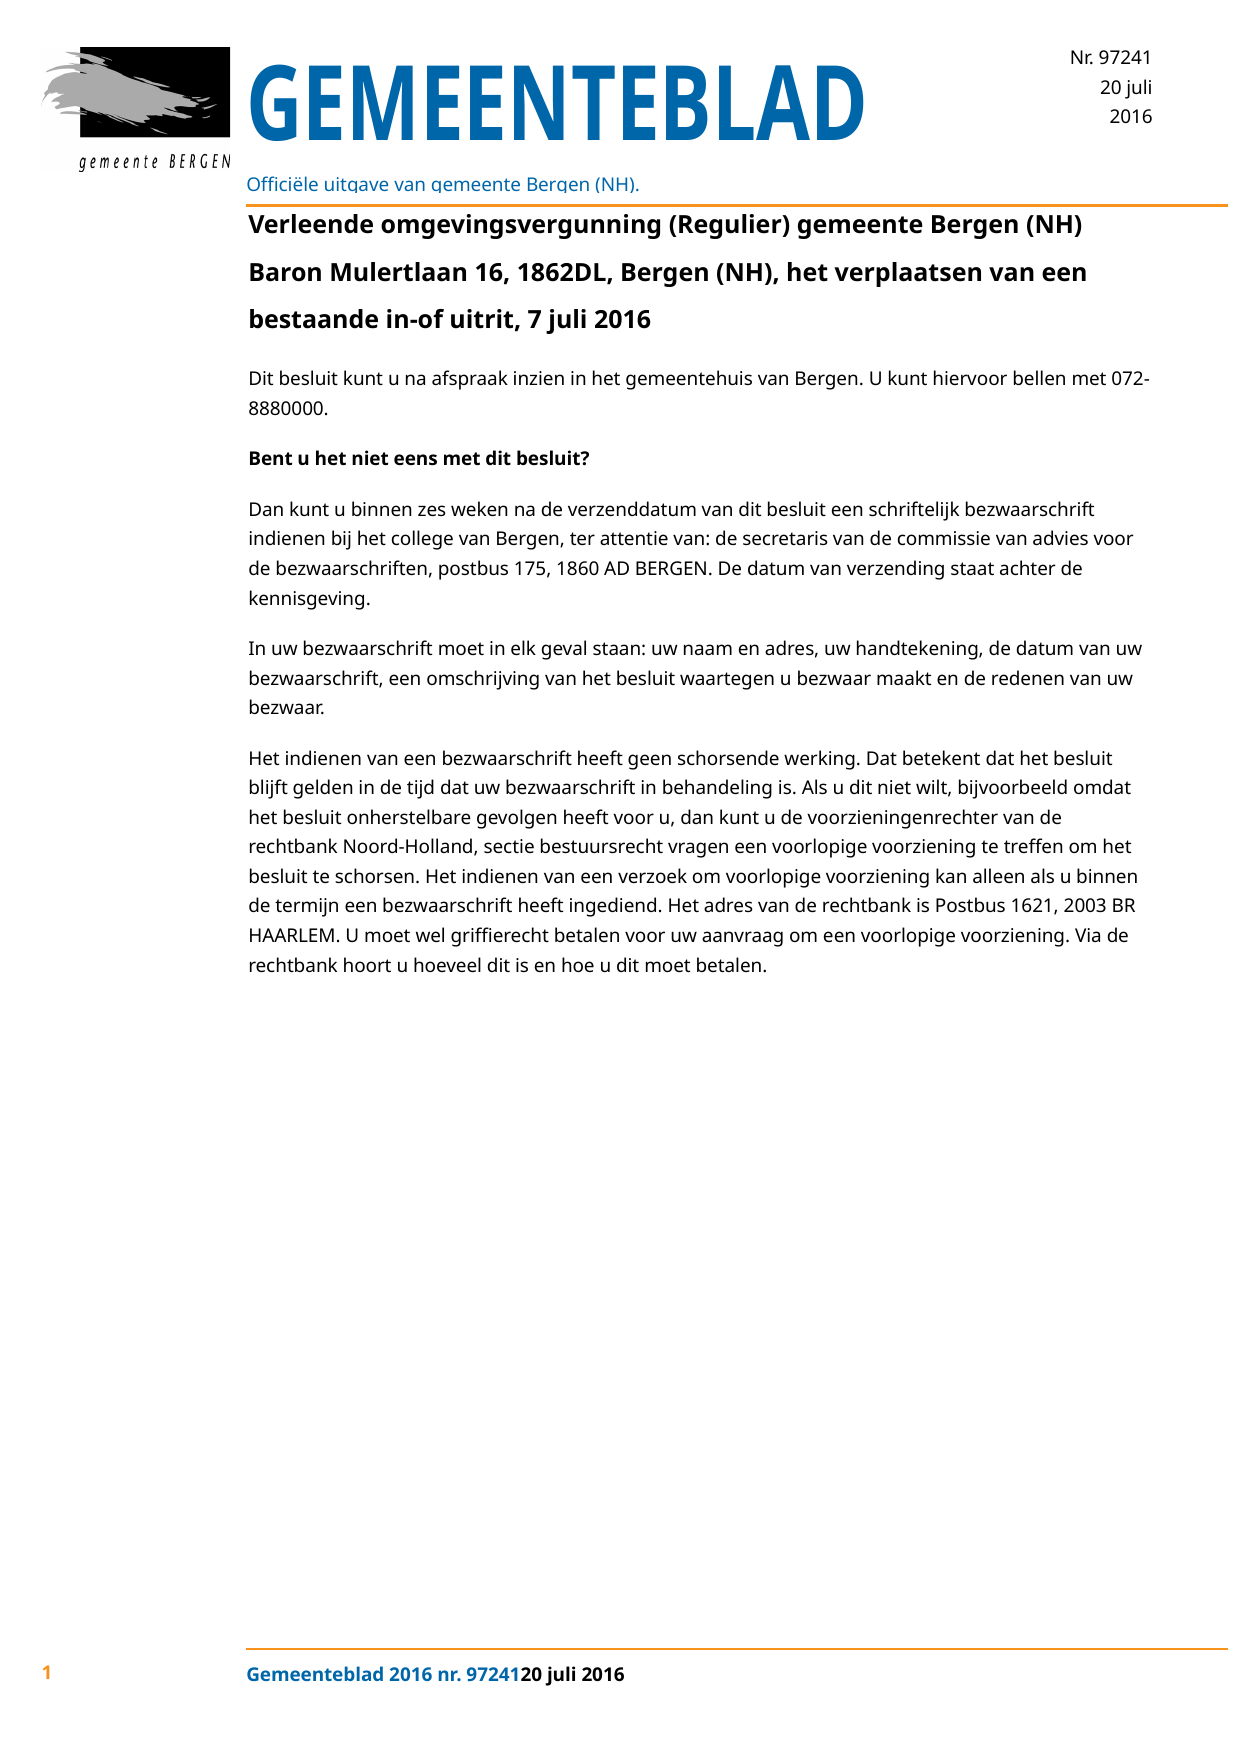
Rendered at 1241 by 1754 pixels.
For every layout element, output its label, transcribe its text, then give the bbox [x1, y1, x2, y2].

text Bent u het niet eens met dit besluit? [248, 446, 1152, 471]
text Verleende omgevingsvergunning (Regulier) gemeente Bergen (NH) Baron Mulertlaan 16, 1862DL, Bergen (NH), het verplaatsen van een bestaande in-of uitrit, 7 juli 2016 [248, 207, 1152, 336]
text Dan kunt u binnen zes weken na de verzenddatum van dit besluit een schriftelijk bezwaarschrift indienen bij het college van Bergen, ter attentie van: de secretaris van de commissie van advies voor de bezwaarschriften, postbus 175, 1860 AD BERGEN. De datum van verzending staat achter de kennisgeving. [248, 496, 1152, 610]
text In uw bezwaarschrift moet in elk geval staan: uw naam en adres, uw handtekening, de datum van uw bezwaarschrift, een omschrijving van het besluit waartegen u bezwaar maakt en de redenen van uw bezwaar. [248, 635, 1152, 720]
text Het indienen van een bezwaarschrift heeft geen schorsende werking. Dat betekent dat het besluit blijft gelden in de tijd dat uw bezwaarschrift in behandeling is. Als u dit niet wilt, bijvoorbeeld omdat het besluit onherstelbare gevolgen heeft voor u, dan kunt u de voorzieningenrechter van de rechtbank Noord-Holland, sectie bestuursrecht vragen een voorlopige voorziening te treffen om het besluit te schorsen. Het indienen van een verzoek om voorlopige voorziening kan alleen als u binnen de termijn een bezwaarschrift heeft ingediend. Het adres van de rechtbank is Postbus 1621, 2003 BR HAARLEM. U moet wel griffierecht betalen voor uw aanvraag om een voorlopige voorziening. Via de rechtbank hoort u hoeveel dit is en hoe u dit moet betalen. [248, 745, 1152, 977]
picture [41, 47, 231, 172]
text Dit besluit kunt u na afspraak inzien in het gemeentehuis van Bergen. U kunt hiervoor bellen met 072-8880000. [248, 366, 1152, 421]
